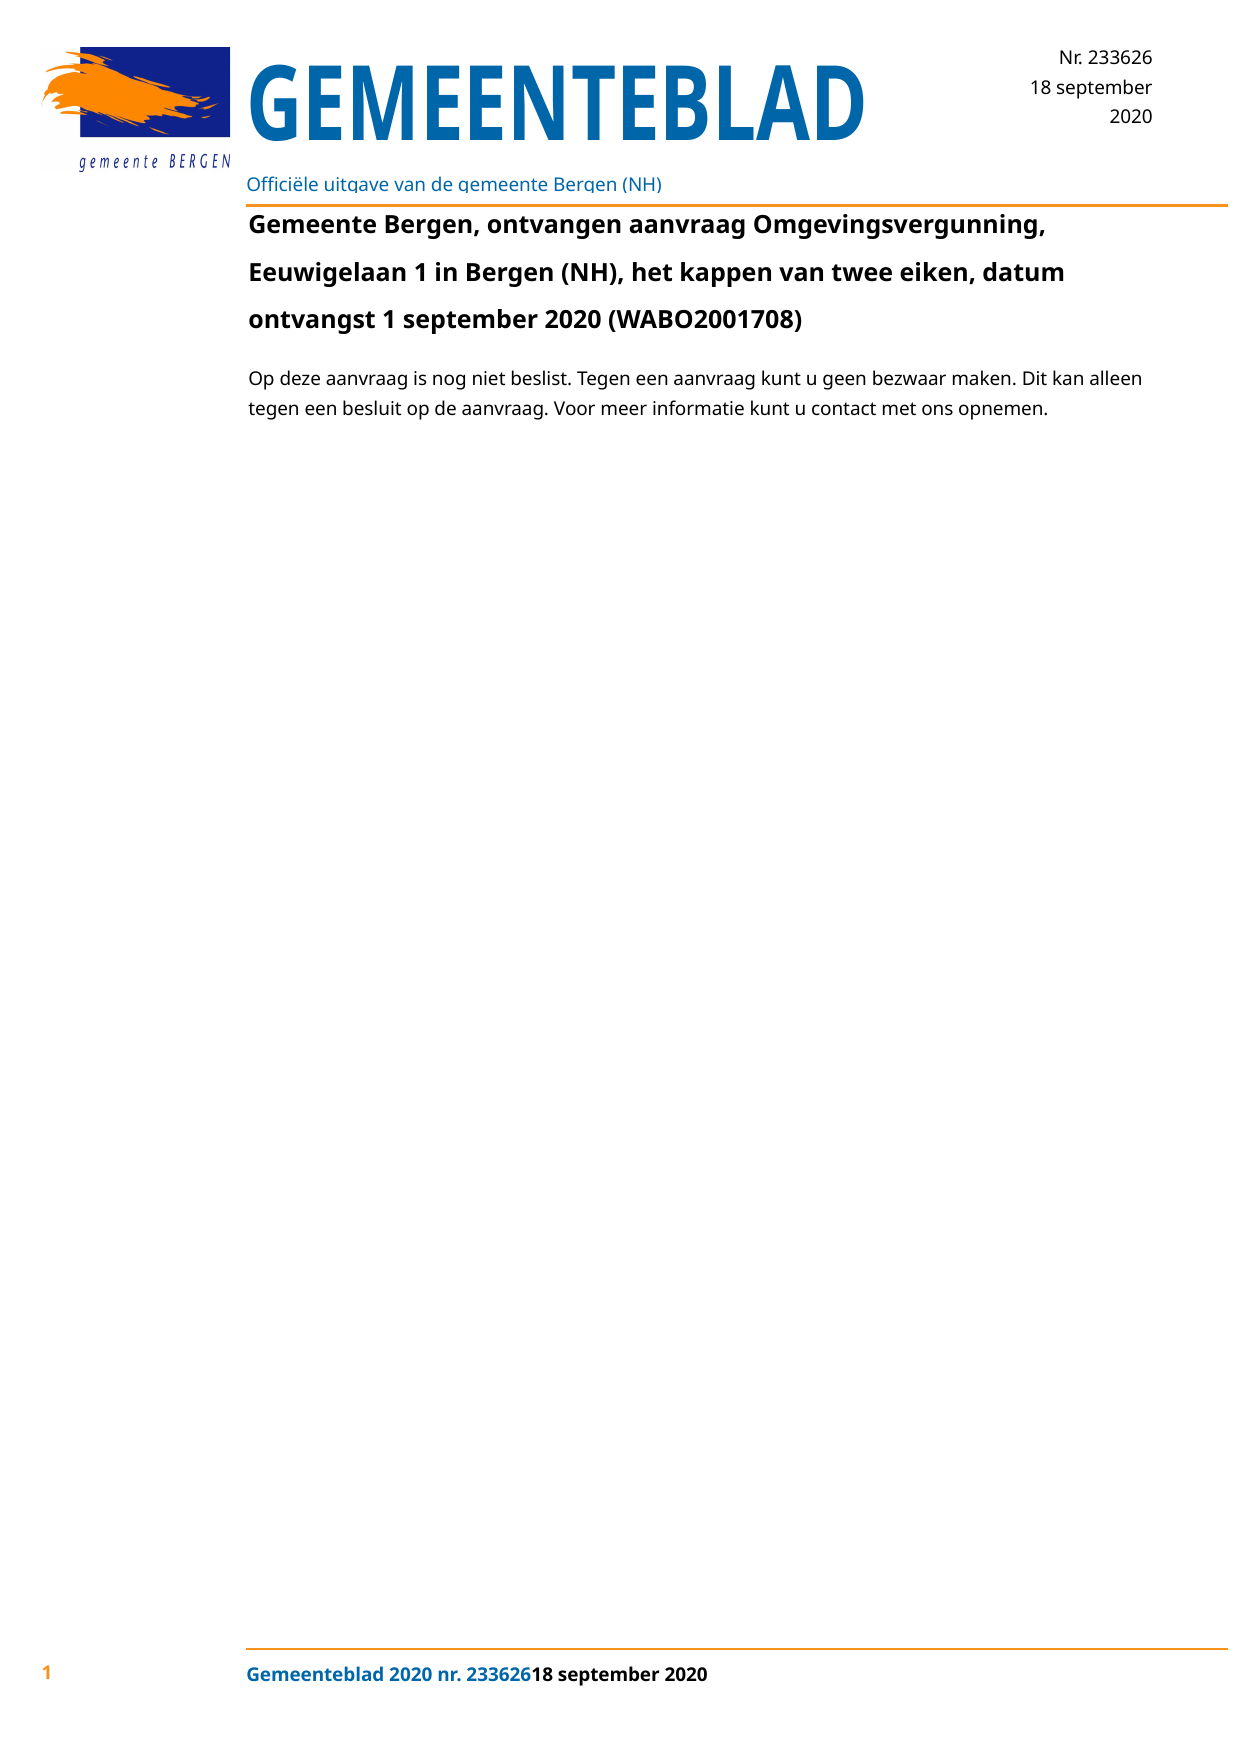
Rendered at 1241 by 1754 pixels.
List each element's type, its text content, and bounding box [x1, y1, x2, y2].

picture [41, 47, 231, 172]
text Gemeente Bergen, ontvangen aanvraag Omgevingsvergunning, Eeuwigelaan 1 in Bergen (NH), het kappen van twee eiken, datum ontvangst 1 september 2020 (WABO2001708) [248, 207, 1152, 336]
text Op deze aanvraag is nog niet beslist. Tegen een aanvraag kunt u geen bezwaar maken. Dit kan alleen tegen een besluit op de aanvraag. Voor meer informatie kunt u contact met ons opnemen. [248, 366, 1152, 421]
